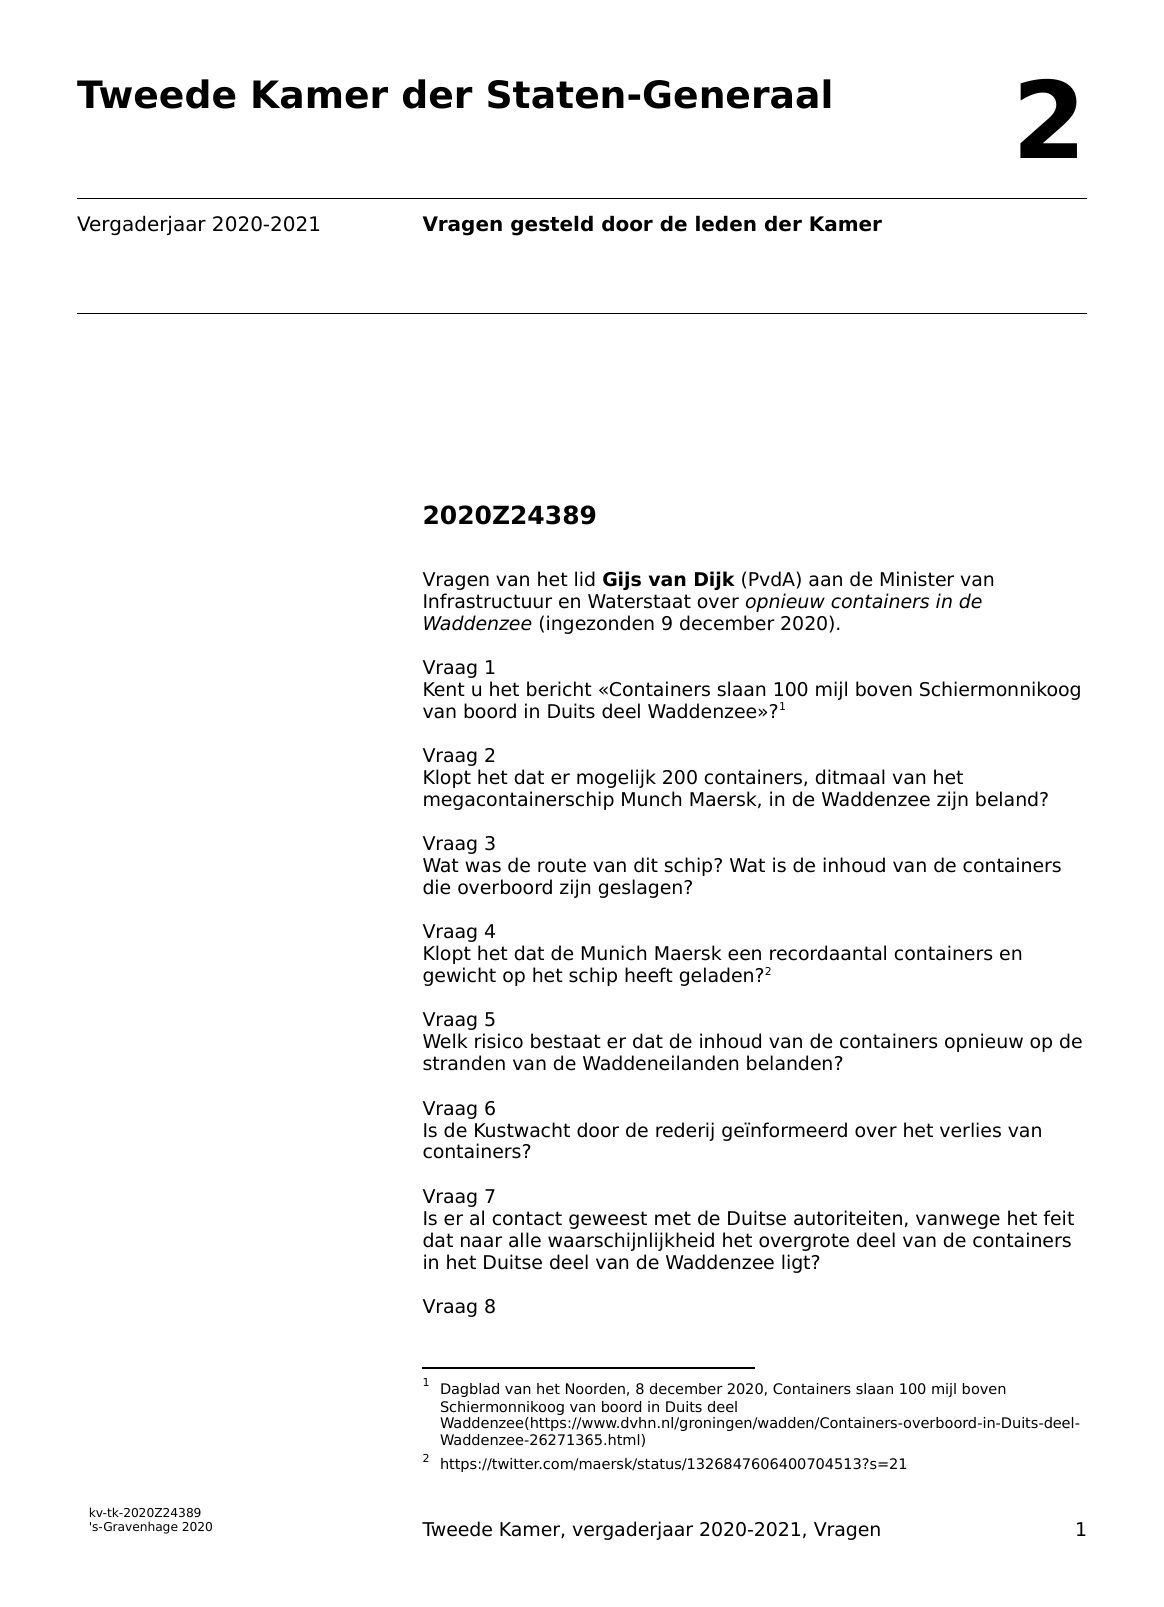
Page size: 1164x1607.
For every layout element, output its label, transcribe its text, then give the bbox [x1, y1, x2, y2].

text Dagblad van het Noorden, 8 december 2020, Containers slaan 100 mijl boven Schiermonnikoog van boord in Duits deel Waddenzee(https://www.dvhn.nl/groningen/wadden/Containers-overboord-in-Duits-deel-Waddenzee-26271365.html) [422, 1377, 1087, 1449]
text Is de Kustwacht door de rederij geïnformeerd over het verlies van containers? [422, 1119, 1087, 1163]
text 2020Z24389 [422, 501, 1087, 531]
text Vraag 5 [422, 1009, 1087, 1031]
table_cell Vergaderjaar 2020-2021 [77, 199, 422, 313]
text Wat was de route van dit schip? Wat is de inhoud van de containers die overboord zijn geslagen? [422, 855, 1087, 899]
text Vraag 3 [422, 833, 1087, 855]
table_cell Vragen gesteld door de leden der Kamer [422, 199, 1087, 313]
table_header 2 [886, 59, 1087, 198]
text Klopt het dat er mogelijk 200 containers, ditmaal van het megacontainerschip Munch Maersk, in de Waddenzee zijn beland? [422, 767, 1087, 811]
text 's-Gravenhage 2020 [88, 1520, 323, 1534]
text Vraag 1 [422, 657, 1087, 679]
text Is er al contact geweest met de Duitse autoriteiten, vanwege het feit dat naar alle waarschijnlijkheid het overgrote deel van de containers in het Duitse deel van de Waddenzee ligt? [422, 1208, 1087, 1273]
text Vragen van het lid Gijs van Dijk (PvdA) aan de Minister van Infrastructuur en Waterstaat over opnieuw containers in de Waddenzee (ingezonden 9 december 2020). [422, 569, 1087, 635]
table_header Tweede Kamer der Staten-Generaal [77, 59, 886, 198]
text kv-tk-2020Z24389 [88, 1506, 323, 1520]
text Vraag 4 [422, 921, 1087, 943]
text Kent u het bericht «Containers slaan 100 mijl boven Schiermonnikoog van boord in Duits deel Waddenzee»? [422, 679, 1087, 723]
text Vraag 6 [422, 1097, 1087, 1119]
text Vraag 8 [422, 1296, 1087, 1318]
text Vraag 2 [422, 745, 1087, 767]
text Vraag 7 [422, 1186, 1087, 1208]
text Welk risico bestaat er dat de inhoud van de containers opnieuw op de stranden van de Waddeneilanden belanden? [422, 1031, 1087, 1075]
text Klopt het dat de Munich Maersk een recordaantal containers en gewicht op het schip heeft geladen? [422, 943, 1087, 987]
text https://twitter.com/maersk/status/1326847606400704513?s=21 [422, 1452, 1087, 1474]
